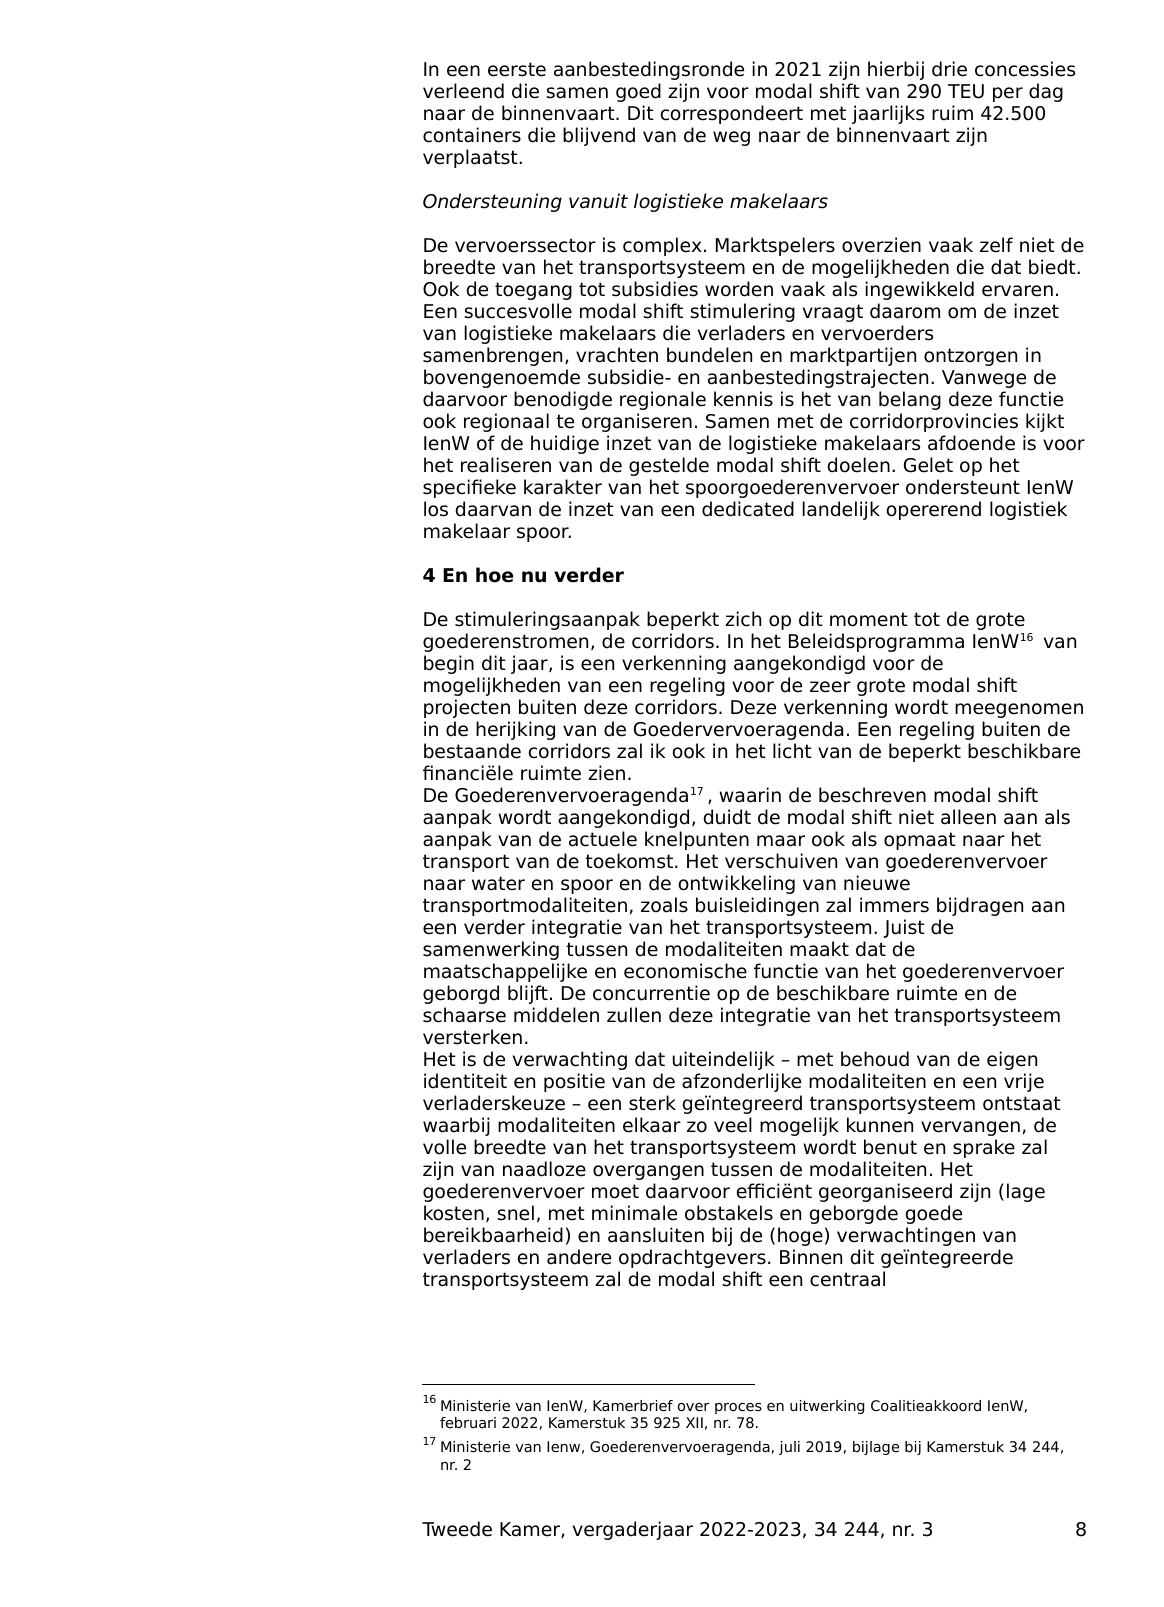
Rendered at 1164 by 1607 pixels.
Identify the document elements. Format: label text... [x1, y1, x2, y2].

text De vervoerssector is complex. Marktspelers overzien vaak zelf niet de breedte van het transportsysteem en de mogelijkheden die dat biedt. Ook de toegang tot subsidies worden vaak als ingewikkeld ervaren. Een succesvolle modal shift stimulering vraagt daarom om de inzet van logistieke makelaars die verladers en vervoerders samenbrengen, vrachten bundelen en marktpartijen ontzorgen in bovengenoemde subsidie- en aanbestedingstrajecten. Vanwege de daarvoor benodigde regionale kennis is het van belang deze functie ook regionaal te organiseren. Samen met de corridorprovincies kijkt IenW of de huidige inzet van de logistieke makelaars afdoende is voor het realiseren van de gestelde modal shift doelen. Gelet op het specifieke karakter van het spoorgoederenvervoer ondersteunt IenW los daarvan de inzet van een dedicated landelijk opererend logistiek makelaar spoor. [422, 235, 1087, 543]
text De stimuleringsaanpak beperkt zich op dit moment tot de grote goederenstromen, de corridors. In het Beleidsprogramma IenW van begin dit jaar, is een verkenning aangekondigd voor de mogelijkheden van een regeling voor de zeer grote modal shift projecten buiten deze corridors. Deze verkenning wordt meegenomen in de herijking van de Goedervervoeragenda. Een regeling buiten de bestaande corridors zal ik ook in het licht van de beperkt beschikbare financiële ruimte zien. [422, 609, 1087, 785]
text Ministerie van IenW, Kamerbrief over proces en uitwerking Coalitieakkoord IenW, februari 2022, Kamerstuk 35 925 XII, nr. 78. [422, 1393, 1087, 1432]
subtitle Ondersteuning vanuit logistieke makelaars [422, 191, 1087, 213]
text Ministerie van Ienw, Goederenvervoeragenda, juli 2019, bijlage bij Kamerstuk 34 244, nr. 2 [422, 1435, 1087, 1474]
subtitle 4 En hoe nu verder [422, 565, 1087, 587]
text In een eerste aanbestedingsronde in 2021 zijn hierbij drie concessies verleend die samen goed zijn voor modal shift van 290 TEU per dag naar de binnenvaart. Dit correspondeert met jaarlijks ruim 42.500 containers die blijvend van de weg naar de binnenvaart zijn verplaatst. [422, 59, 1087, 169]
text Het is de verwachting dat uiteindelijk – met behoud van de eigen identiteit en positie van de afzonderlijke modaliteiten en een vrije verladerskeuze – een sterk geïntegreerd transportsysteem ontstaat waarbij modaliteiten elkaar zo veel mogelijk kunnen vervangen, de volle breedte van het transportsysteem wordt benut en sprake zal zijn van naadloze overgangen tussen de modaliteiten. Het goederenvervoer moet daarvoor efficiënt georganiseerd zijn (lage kosten, snel, met minimale obstakels en geborgde goede bereikbaarheid) en aansluiten bij de (hoge) verwachtingen van verladers en andere opdrachtgevers. Binnen dit geïntegreerde transportsysteem zal de modal shift een centraal [422, 1049, 1087, 1291]
text De Goederenvervoeragenda, waarin de beschreven modal shift aanpak wordt aangekondigd, duidt de modal shift niet alleen aan als aanpak van de actuele knelpunten maar ook als opmaat naar het transport van de toekomst. Het verschuiven van goederenvervoer naar water en spoor en de ontwikkeling van nieuwe transportmodaliteiten, zoals buisleidingen zal immers bijdragen aan een verder integratie van het transportsysteem. Juist de samenwerking tussen de modaliteiten maakt dat de maatschappelijke en economische functie van het goederenvervoer geborgd blijft. De concurrentie op de beschikbare ruimte en de schaarse middelen zullen deze integratie van het transportsysteem versterken. [422, 785, 1087, 1049]
